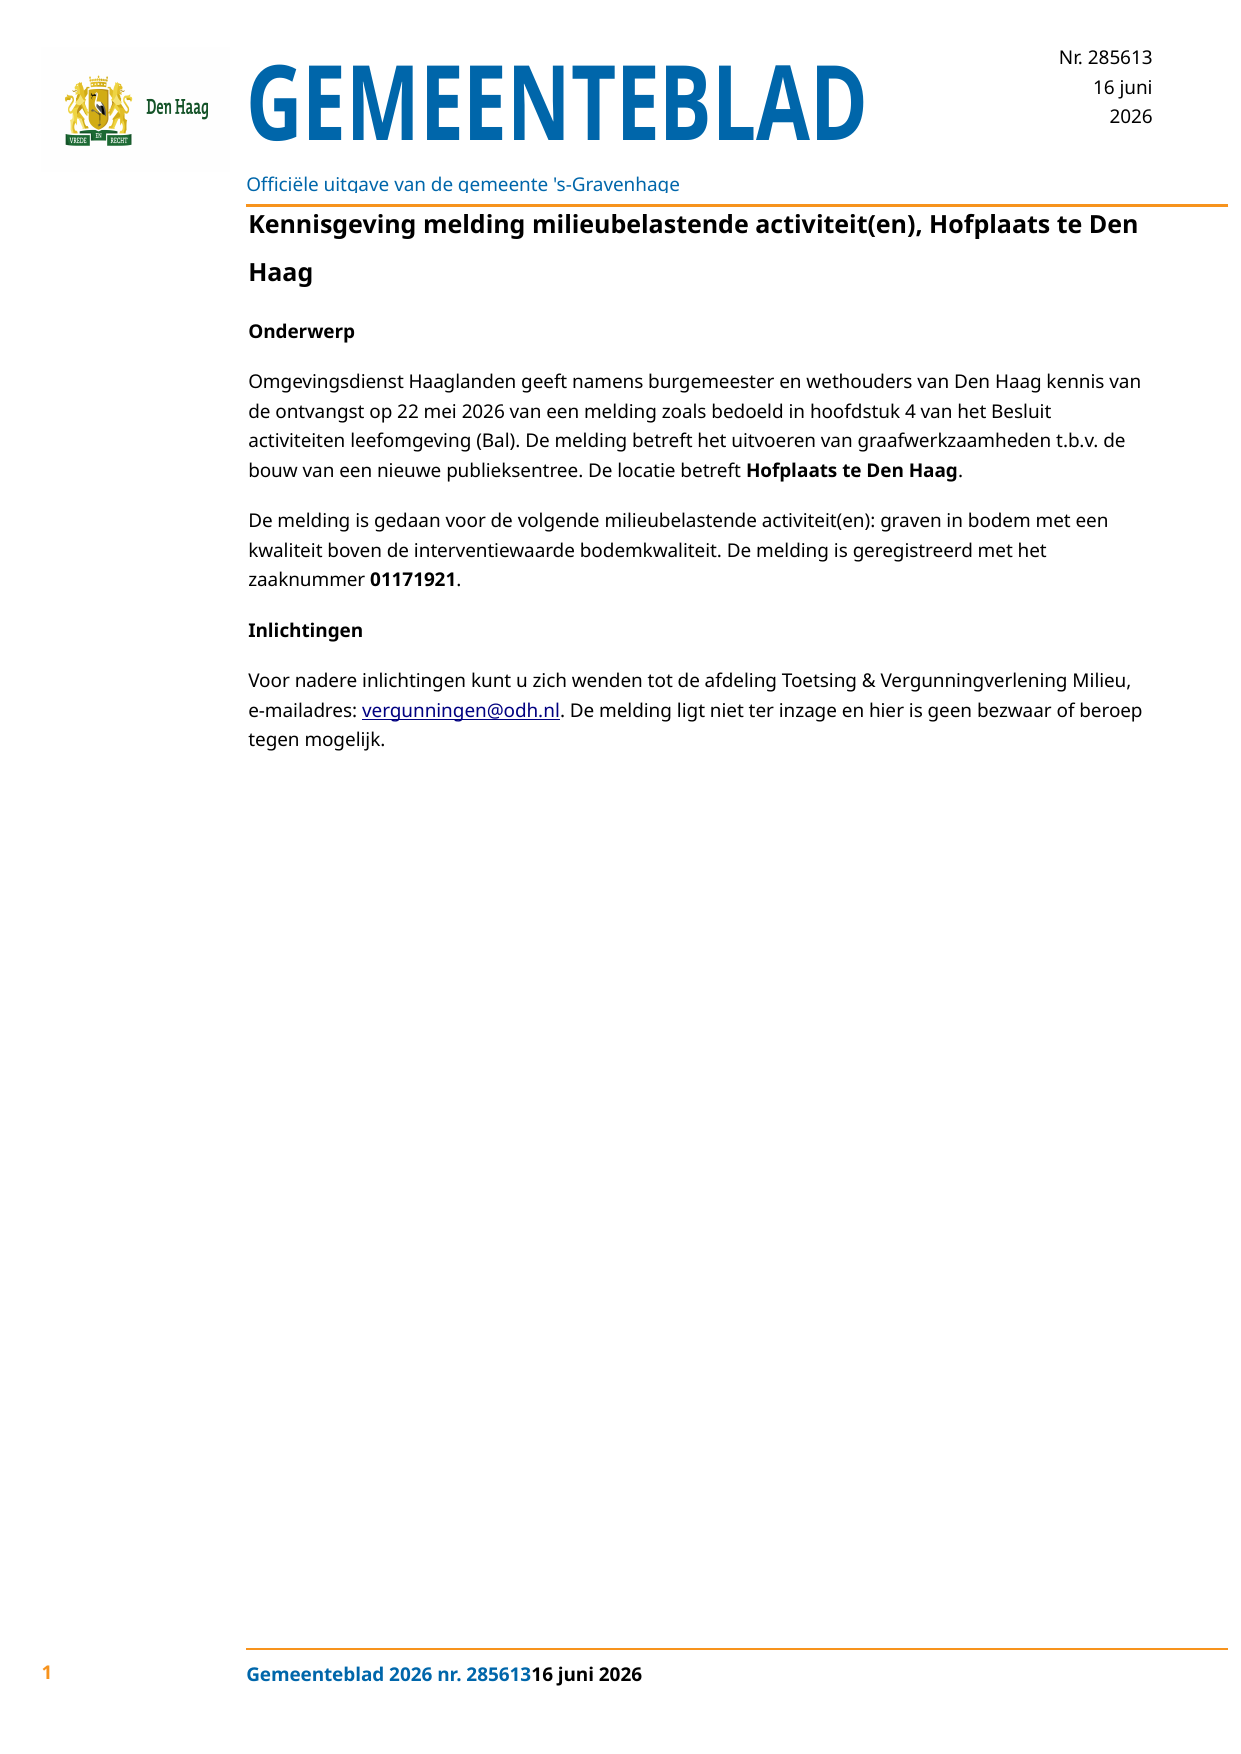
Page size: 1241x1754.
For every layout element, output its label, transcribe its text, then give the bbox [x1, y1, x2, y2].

text Inlichtingen [248, 617, 1152, 643]
text Onderwerp [248, 318, 1152, 344]
text Kennisgeving melding milieubelastende activiteit(en), Hofplaats te Den Haag [248, 207, 1152, 288]
text De melding is gedaan voor de volgende milieubelastende activiteit(en): graven in bodem met een kwaliteit boven de interventiewaarde bodemkwaliteit. De melding is geregistreerd met het zaaknummer 01171921. [248, 507, 1152, 592]
text Voor nadere inlichtingen kunt u zich wenden tot de afdeling Toetsing & Vergunningverlening Milieu, e-mailadres: vergunningen@odh.nl. De melding ligt niet ter inzage en hier is geen bezwaar of beroep tegen mogelijk. [248, 667, 1152, 752]
picture [41, 47, 231, 172]
text Omgevingsdienst Haaglanden geeft namens burgemeester en wethouders van Den Haag kennis van de ontvangst op 22 mei 2026 van een melding zoals bedoeld in hoofdstuk 4 van het Besluit activiteiten leefomgeving (Bal). De melding betreft het uitvoeren van graafwerkzaamheden t.b.v. de bouw van een nieuwe publieksentree. De locatie betreft Hofplaats te Den Haag. [248, 368, 1152, 483]
